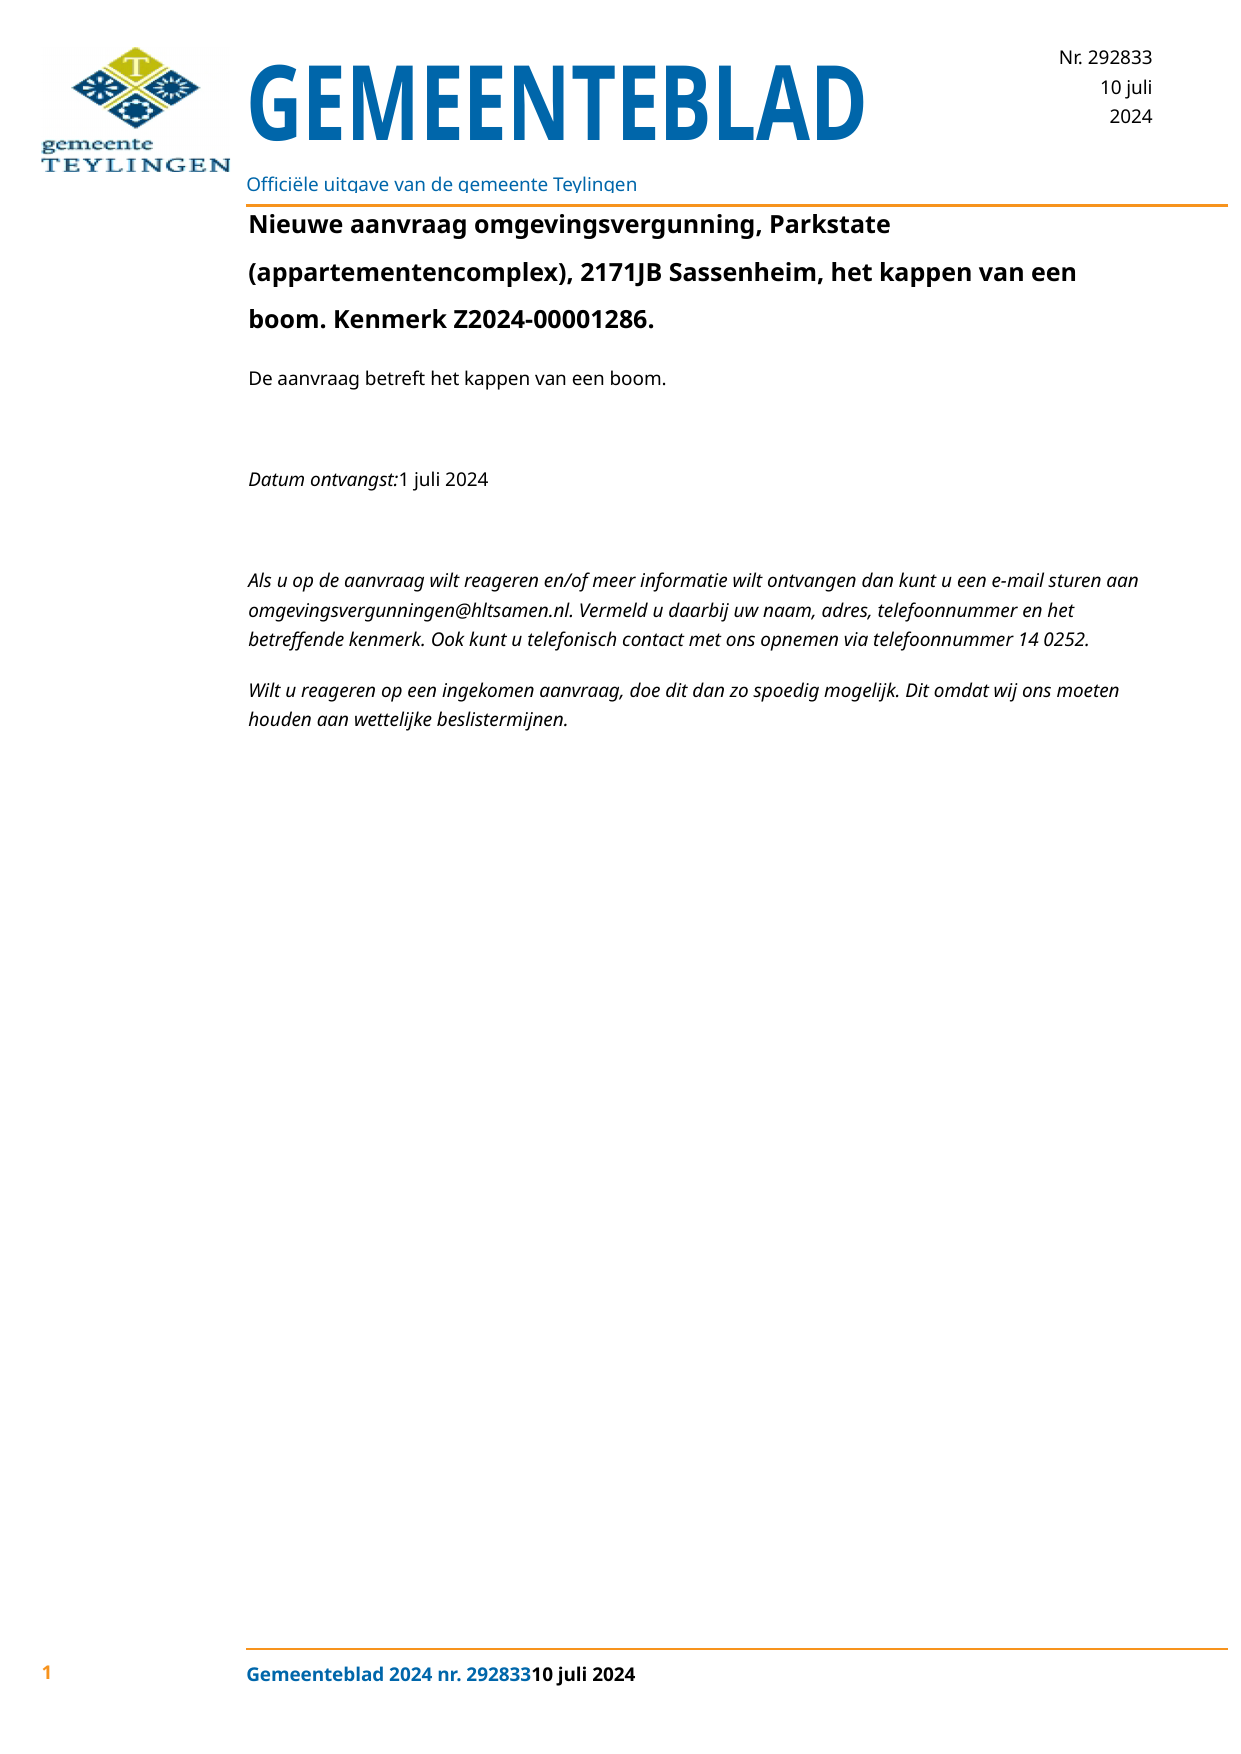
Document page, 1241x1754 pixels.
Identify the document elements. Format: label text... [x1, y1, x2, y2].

text Wilt u reageren op een ingekomen aanvraag, doe dit dan zo spoedig mogelijk. Dit omdat wij ons moeten houden aan wettelijke beslistermijnen. [248, 677, 1152, 732]
text Datum ontvangst:1 juli 2024 [248, 466, 1152, 492]
picture [41, 47, 231, 172]
text De aanvraag betreft het kappen van een boom. [248, 366, 1152, 391]
text Als u op de aanvraag wilt reageren en/of meer informatie wilt ontvangen dan kunt u een e-mail sturen aan omgevingsvergunningen@hltsamen.nl. Vermeld u daarbij uw naam, adres, telefoonnummer en het betreffende kenmerk. Ook kunt u telefonisch contact met ons opnemen via telefoonnummer 14 0252. [248, 567, 1152, 652]
text Nieuwe aanvraag omgevingsvergunning, Parkstate (appartementencomplex), 2171JB Sassenheim, het kappen van een boom. Kenmerk Z2024-00001286. [248, 207, 1152, 336]
